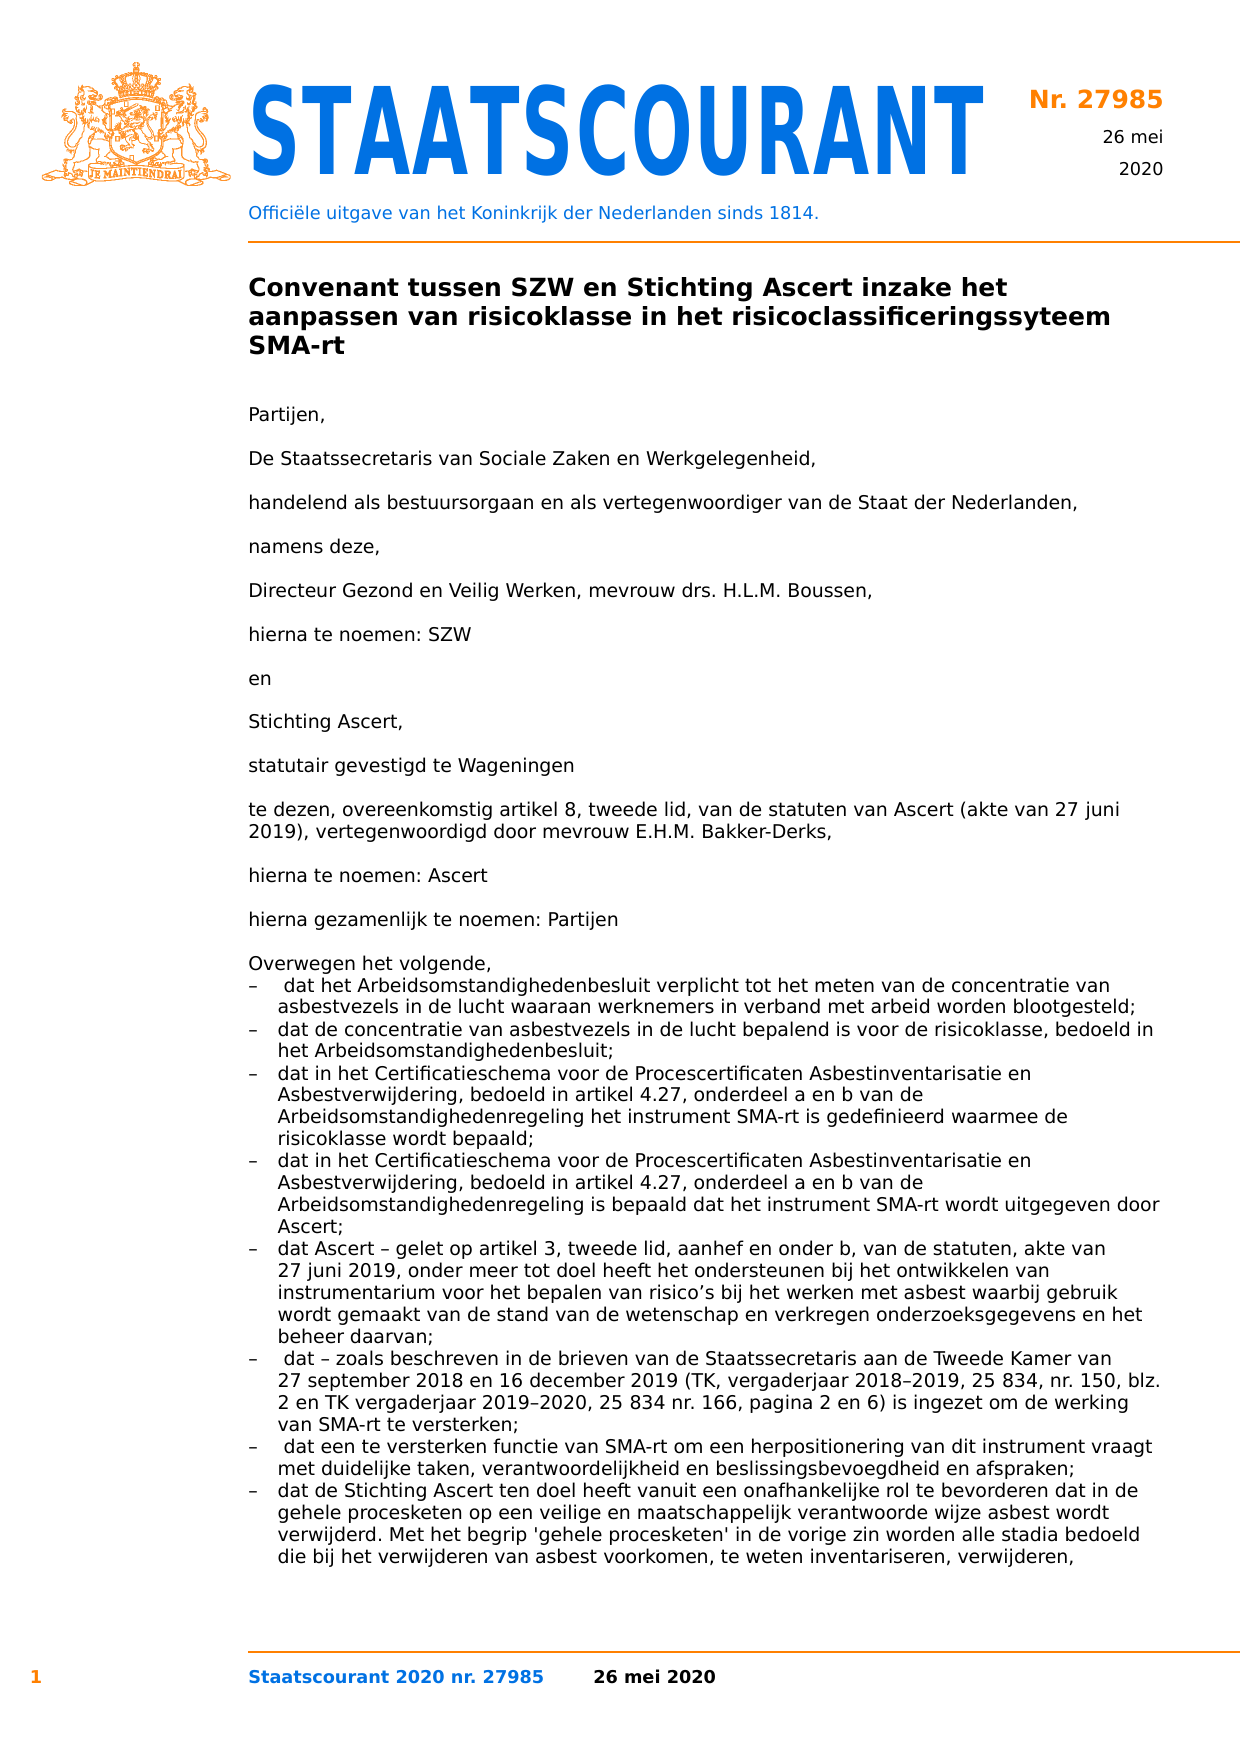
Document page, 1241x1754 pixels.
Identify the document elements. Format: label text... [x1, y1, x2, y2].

table_header Nr. 27985 [998, 62, 1240, 121]
text namens deze, [248, 536, 1163, 558]
text – dat in het Certificatieschema voor de Procescertificaten Asbestinventarisatie en Asbestverwijdering, bedoeld in artikel 4.27, onderdeel a en b van de Arbeidsomstandighedenregeling is bepaald dat het instrument SMA-rt wordt uitgegeven door Ascert; [248, 1150, 1163, 1238]
table_cell Officiële uitgave van het Koninkrijk der Nederlanden sinds 1814. [248, 203, 1240, 241]
text handelend als bestuursorgaan en als vertegenwoordiger van de Staat der Nederlanden, [248, 492, 1163, 514]
table_cell 2020 [998, 153, 1240, 203]
text Directeur Gezond en Veilig Werken, mevrouw drs. H.L.M. Boussen, [248, 580, 1163, 602]
table_header STAATSCOURANT [248, 62, 998, 203]
text hierna te noemen: SZW [248, 623, 1163, 646]
table_header [25, 62, 248, 241]
text – dat in het Certificatieschema voor de Procescertificaten Asbestinventarisatie en Asbestverwijdering, bedoeld in artikel 4.27, onderdeel a en b van de Arbeidsomstandighedenregeling het instrument SMA-rt is gedefinieerd waarmee de risicoklasse wordt bepaald; [248, 1062, 1163, 1150]
text – dat Ascert – gelet op artikel 3, tweede lid, aanhef en onder b, van de statuten, akte van 27 juni 2019, onder meer tot doel heeft het ondersteunen bij het ontwikkelen van instrumentarium voor het bepalen van risico’s bij het werken met asbest waarbij gebruik wordt gemaakt van de stand van de wetenschap en verkregen onderzoeksgegevens en het beheer daarvan; [248, 1238, 1163, 1348]
text – dat de concentratie van asbestvezels in de lucht bepalend is voor de risicoklasse, bedoeld in het Arbeidsomstandighedenbesluit; [248, 1018, 1163, 1062]
picture [41, 62, 231, 186]
text Overwegen het volgende, [248, 952, 1163, 974]
text – dat – zoals beschreven in de brieven van de Staatssecretaris aan de Tweede Kamer van 27 september 2018 en 16 december 2019 (TK, vergaderjaar 2018–2019, 25 834, nr. 150, blz. 2 en TK vergaderjaar 2019–2020, 25 834 nr. 166, pagina 2 en 6) is ingezet om de werking van SMA-rt te versterken; [248, 1348, 1163, 1436]
text De Staatssecretaris van Sociale Zaken en Werkgelegenheid, [248, 448, 1163, 470]
text – dat een te versterken functie van SMA-rt om een herpositionering van dit instrument vraagt met duidelijke taken, verantwoordelijkheid en beslissingsbevoegdheid en afspraken; [248, 1436, 1163, 1480]
table_cell 26 mei [998, 121, 1240, 153]
text en [248, 667, 1163, 689]
subtitle Convenant tussen SZW en Stichting Ascert inzake het aanpassen van risicoklasse in het risicoclassificeringssyteem SMA-rt [248, 273, 1163, 361]
text hierna te noemen: Ascert [248, 865, 1163, 887]
text hierna gezamenlijk te noemen: Partijen [248, 909, 1163, 931]
text statutair gevestigd te Wageningen [248, 755, 1163, 777]
text – dat het Arbeidsomstandighedenbesluit verplicht tot het meten van de concentratie van asbestvezels in de lucht waaraan werknemers in verband met arbeid worden blootgesteld; [248, 974, 1163, 1018]
text Stichting Ascert, [248, 711, 1163, 733]
text – dat de Stichting Ascert ten doel heeft vanuit een onafhankelijke rol te bevorderen dat in de gehele procesketen op een veilige en maatschappelijk verantwoorde wijze asbest wordt verwijderd. Met het begrip 'gehele procesketen' in de vorige zin worden alle stadia bedoeld die bij het verwijderen van asbest voorkomen, te weten inventariseren, verwijderen, [248, 1480, 1163, 1568]
text Partijen, [248, 404, 1163, 426]
text te dezen, overeenkomstig artikel 8, tweede lid, van de statuten van Ascert (akte van 27 juni 2019), vertegenwoordigd door mevrouw E.H.M. Bakker-Derks, [248, 799, 1163, 843]
